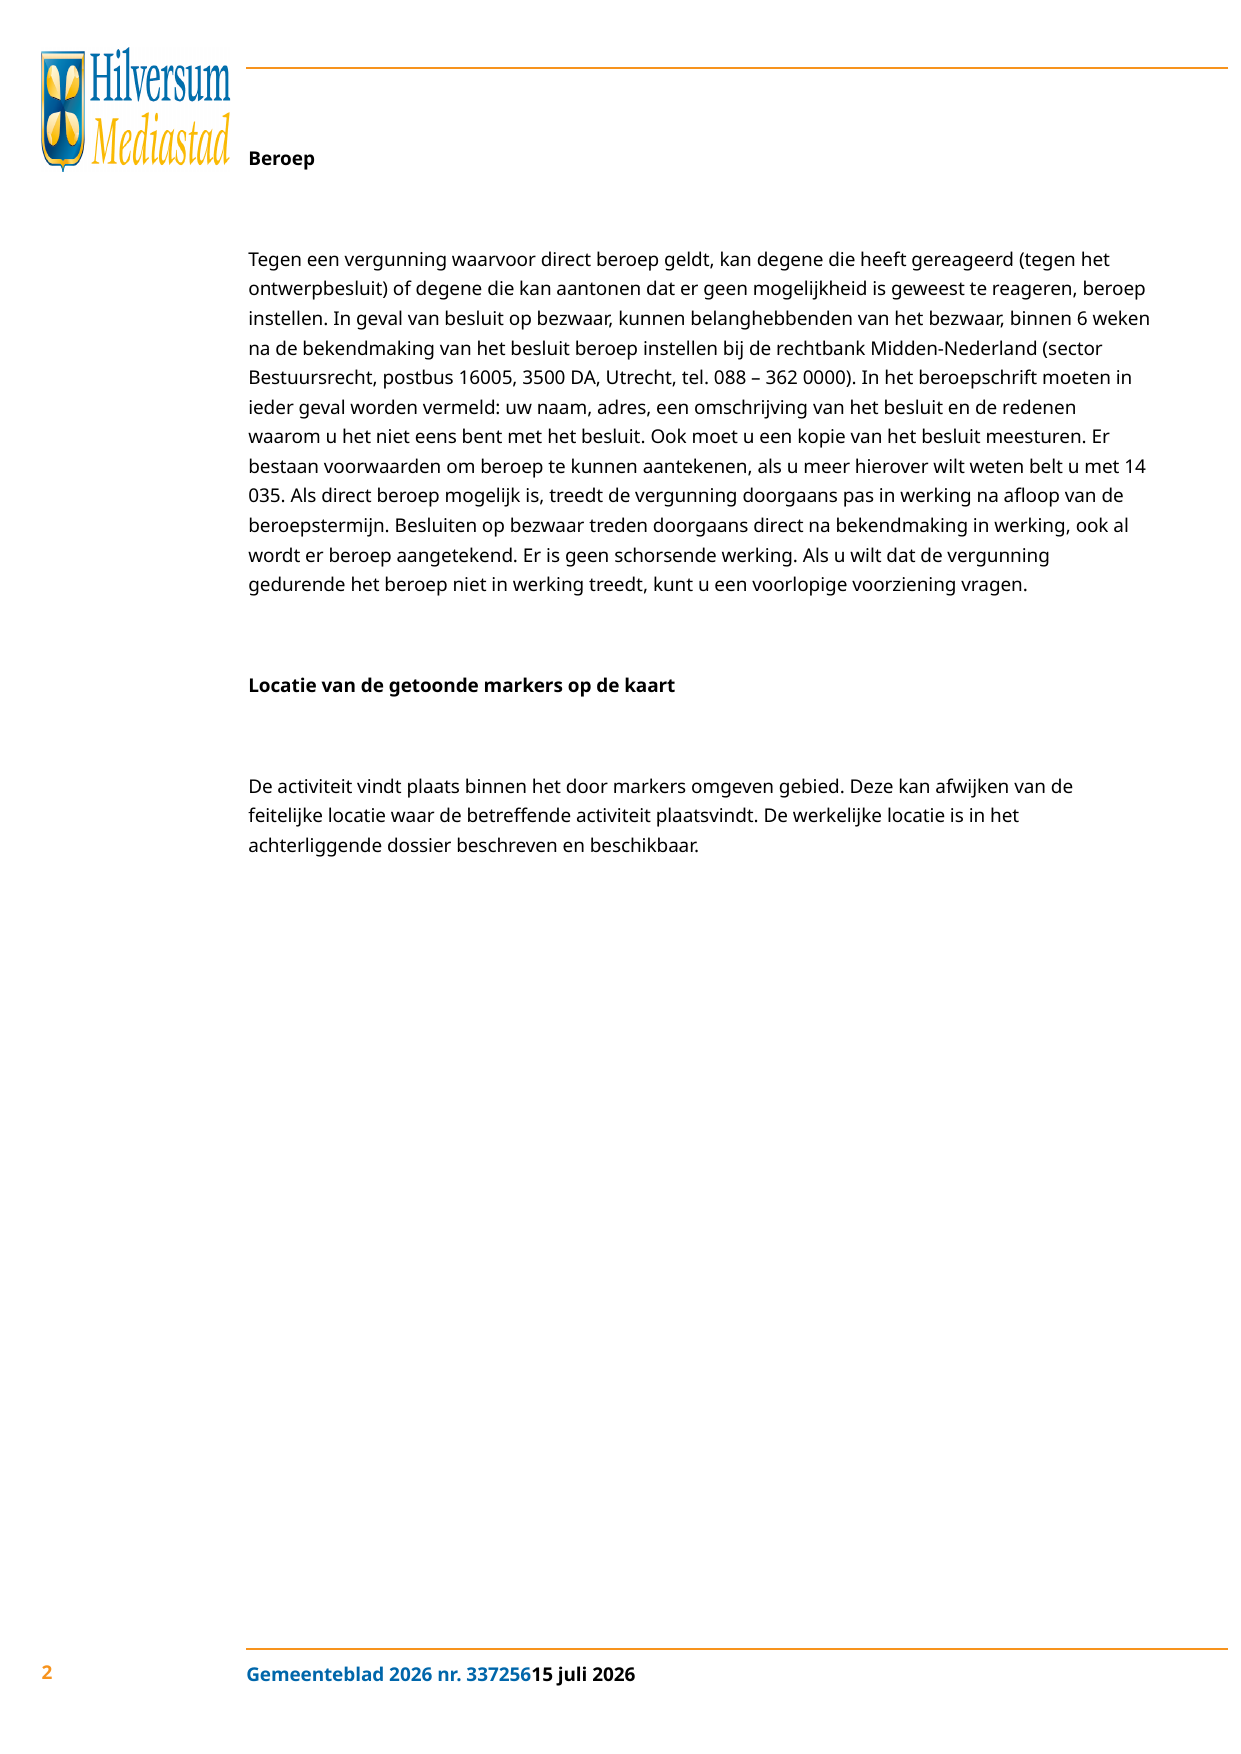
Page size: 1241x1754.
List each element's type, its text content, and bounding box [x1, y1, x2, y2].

text Tegen een vergunning waarvoor direct beroep geldt, kan degene die heeft gereageerd (tegen het ontwerpbesluit) of degene die kan aantonen dat er geen mogelijkheid is geweest te reageren, beroep instellen. In geval van besluit op bezwaar, kunnen belanghebbenden van het bezwaar, binnen 6 weken na de bekendmaking van het besluit beroep instellen bij de rechtbank Midden-Nederland (sector Bestuursrecht, postbus 16005, 3500 DA, Utrecht, tel. 088 – 362 0000). In het beroepschrift moeten in ieder geval worden vermeld: uw naam, adres, een omschrijving van het besluit en de redenen waarom u het niet eens bent met het besluit. Ook moet u een kopie van het besluit meesturen. Er bestaan voorwaarden om beroep te kunnen aantekenen, als u meer hierover wilt weten belt u met 14 035. Als direct beroep mogelijk is, treedt de vergunning doorgaans pas in werking na afloop van de beroepstermijn. Besluiten op bezwaar treden doorgaans direct na bekendmaking in werking, ook al wordt er beroep aangetekend. Er is geen schorsende werking. Als u wilt dat de vergunning gedurende het beroep niet in werking treedt, kunt u een voorlopige voorziening vragen. [248, 246, 1152, 597]
picture [41, 47, 231, 172]
text De activiteit vindt plaats binnen het door markers omgeven gebied. Deze kan afwijken van de feitelijke locatie waar de betreffende activiteit plaatsvindt. De werkelijke locatie is in het achterliggende dossier beschreven en beschikbaar. [248, 773, 1152, 858]
text Beroep [248, 145, 1152, 171]
text Locatie van de getoonde markers op de kaart [248, 672, 1152, 698]
